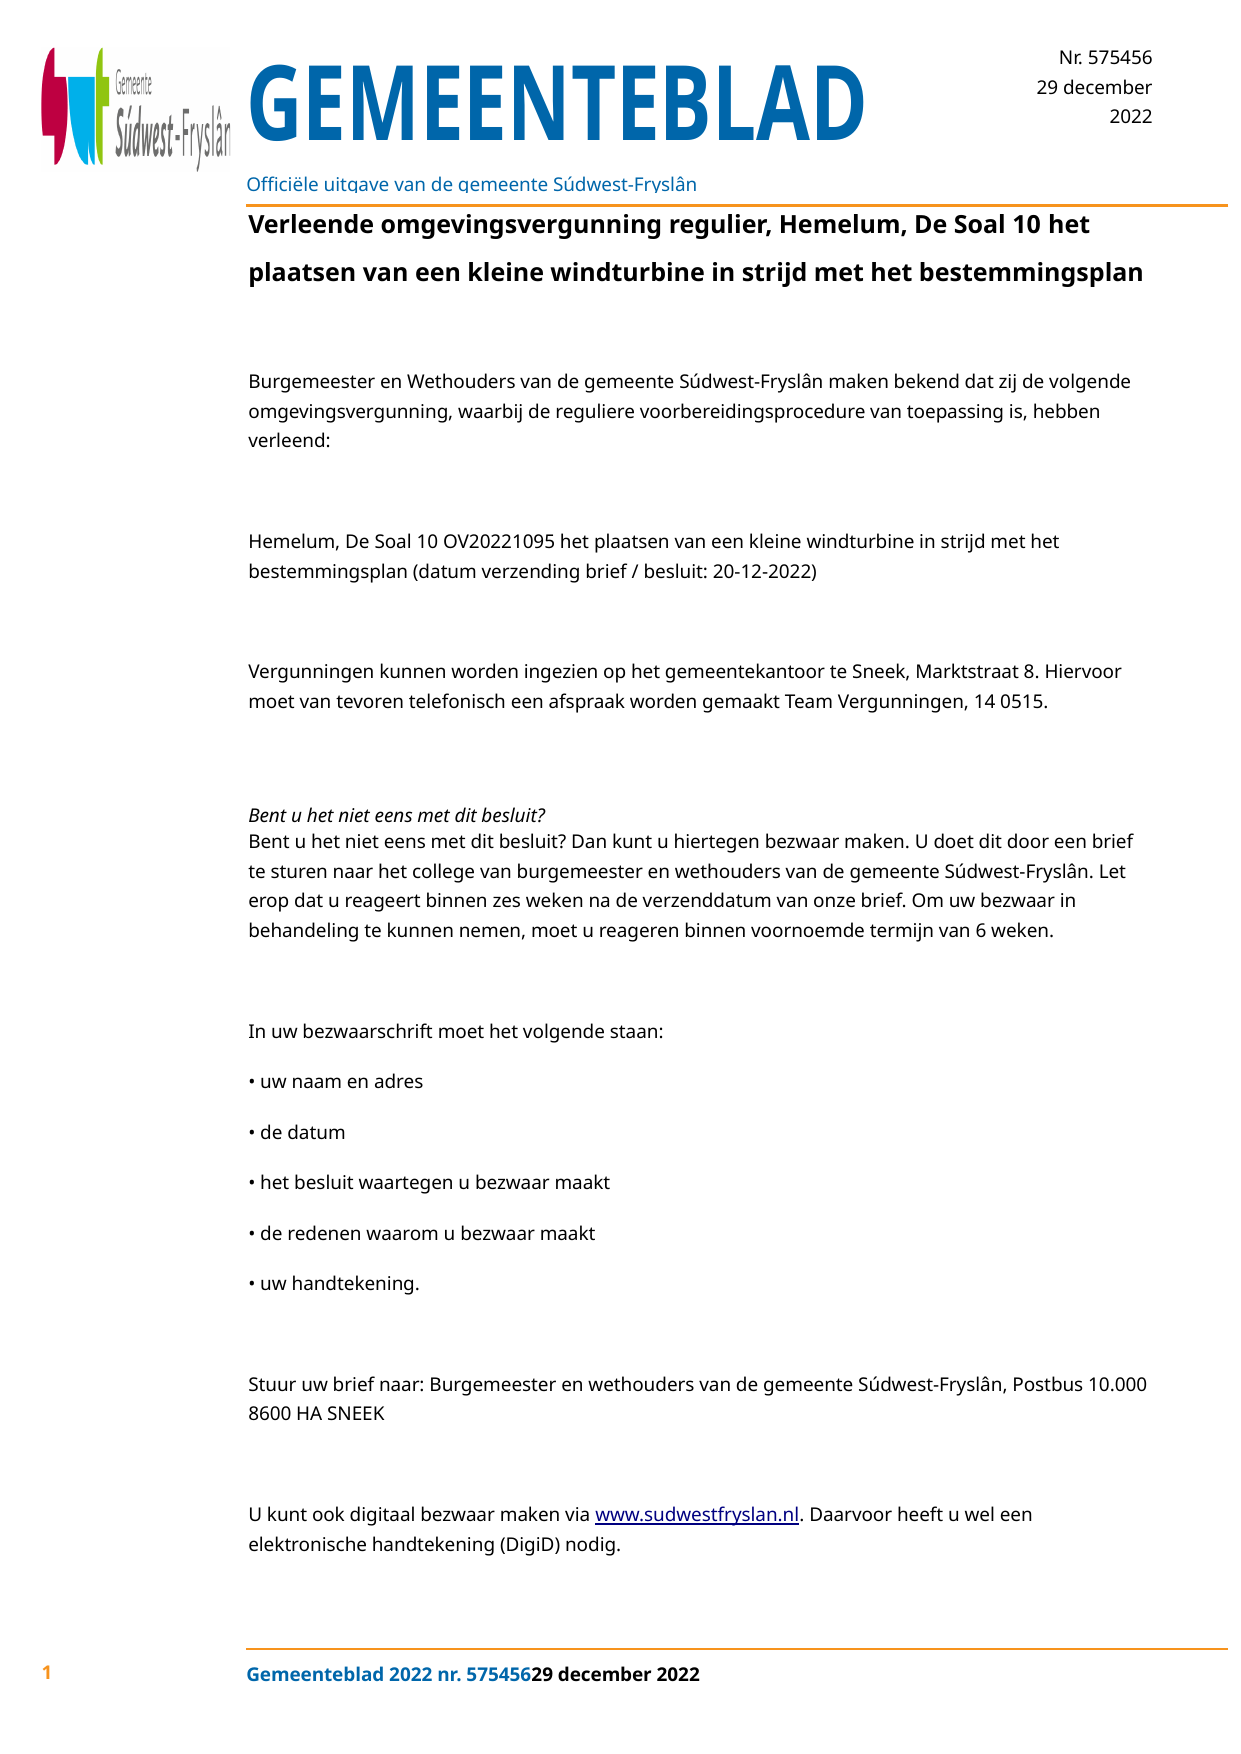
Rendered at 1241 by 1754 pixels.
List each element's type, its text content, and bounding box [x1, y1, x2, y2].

text Bent u het niet eens met dit besluit? [248, 803, 1152, 828]
text Bent u het niet eens met dit besluit? Dan kunt u hiertegen bezwaar maken. U doet dit door een brief te sturen naar het college van burgemeester en wethouders van de gemeente Súdwest-Fryslân. Let erop dat u reageert binnen zes weken na de verzenddatum van onze brief. Om uw bezwaar in behandeling te kunnen nemen, moet u reageren binnen voornoemde termijn van 6 weken. [248, 828, 1152, 943]
text • het besluit waartegen u bezwaar maakt [248, 1169, 1152, 1195]
text Stuur uw brief naar: Burgemeester en wethouders van de gemeente Súdwest-Fryslân, Postbus 10.000 8600 HA SNEEK [248, 1371, 1152, 1426]
text Verleende omgevingsvergunning regulier, Hemelum, De Soal 10 het plaatsen van een kleine windturbine in strijd met het bestemmingsplan [248, 207, 1152, 288]
text Hemelum, De Soal 10 OV20221095 het plaatsen van een kleine windturbine in strijd met het bestemmingsplan (datum verzending brief / besluit: 20-12-2022) [248, 528, 1152, 584]
text • de datum [248, 1119, 1152, 1144]
picture [41, 47, 231, 172]
text In uw bezwaarschrift moet het volgende staan: [248, 1018, 1152, 1044]
text • de redenen waarom u bezwaar maakt [248, 1220, 1152, 1245]
text • uw handtekening. [248, 1270, 1152, 1296]
text U kunt ook digitaal bezwaar maken via www.sudwestfryslan.nl. Daarvoor heeft u wel een elektronische handtekening (DigiD) nodig. [248, 1501, 1152, 1557]
text • uw naam en adres [248, 1068, 1152, 1094]
text Vergunningen kunnen worden ingezien op het gemeentekantoor te Sneek, Marktstraat 8. Hiervoor moet van tevoren telefonisch een afspraak worden gemaakt Team Vergunningen, 14 0515. [248, 659, 1152, 714]
text Burgemeester en Wethouders van de gemeente Súdwest-Fryslân maken bekend dat zij de volgende omgevingsvergunning, waarbij de reguliere voorbereidingsprocedure van toepassing is, hebben verleend: [248, 368, 1152, 453]
